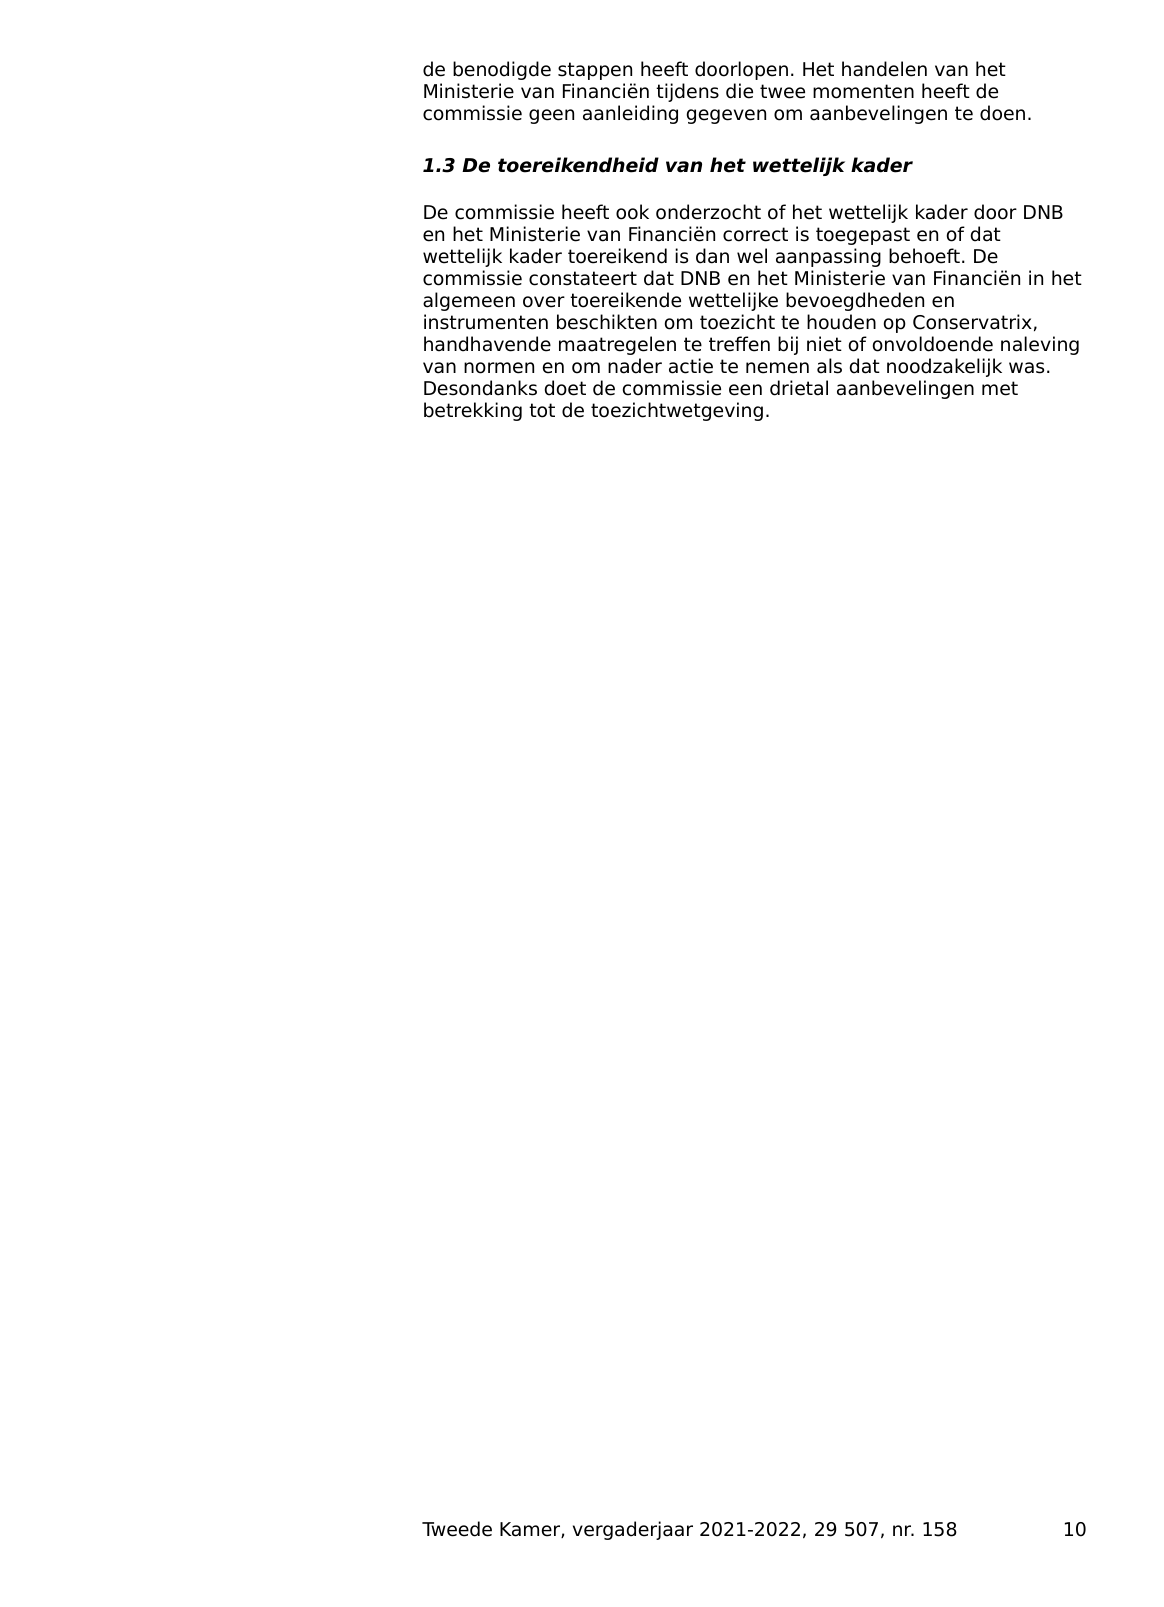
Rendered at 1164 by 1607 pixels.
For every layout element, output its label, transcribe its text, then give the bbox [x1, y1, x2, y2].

text de benodigde stappen heeft doorlopen. Het handelen van het Ministerie van Financiën tijdens die twee momenten heeft de commissie geen aanleiding gegeven om aanbevelingen te doen. [422, 59, 1087, 125]
text De commissie heeft ook onderzocht of het wettelijk kader door DNB en het Ministerie van Financiën correct is toegepast en of dat wettelijk kader toereikend is dan wel aanpassing behoeft. De commissie constateert dat DNB en het Ministerie van Financiën in het algemeen over toereikende wettelijke bevoegdheden en instrumenten beschikten om toezicht te houden op Conservatrix, handhavende maatregelen te treffen bij niet of onvoldoende naleving van normen en om nader actie te nemen als dat noodzakelijk was. Desondanks doet de commissie een drietal aanbevelingen met betrekking tot de toezichtwetgeving. [422, 202, 1087, 422]
subtitle 1.3 De toereikendheid van het wettelijk kader [422, 155, 1087, 177]
